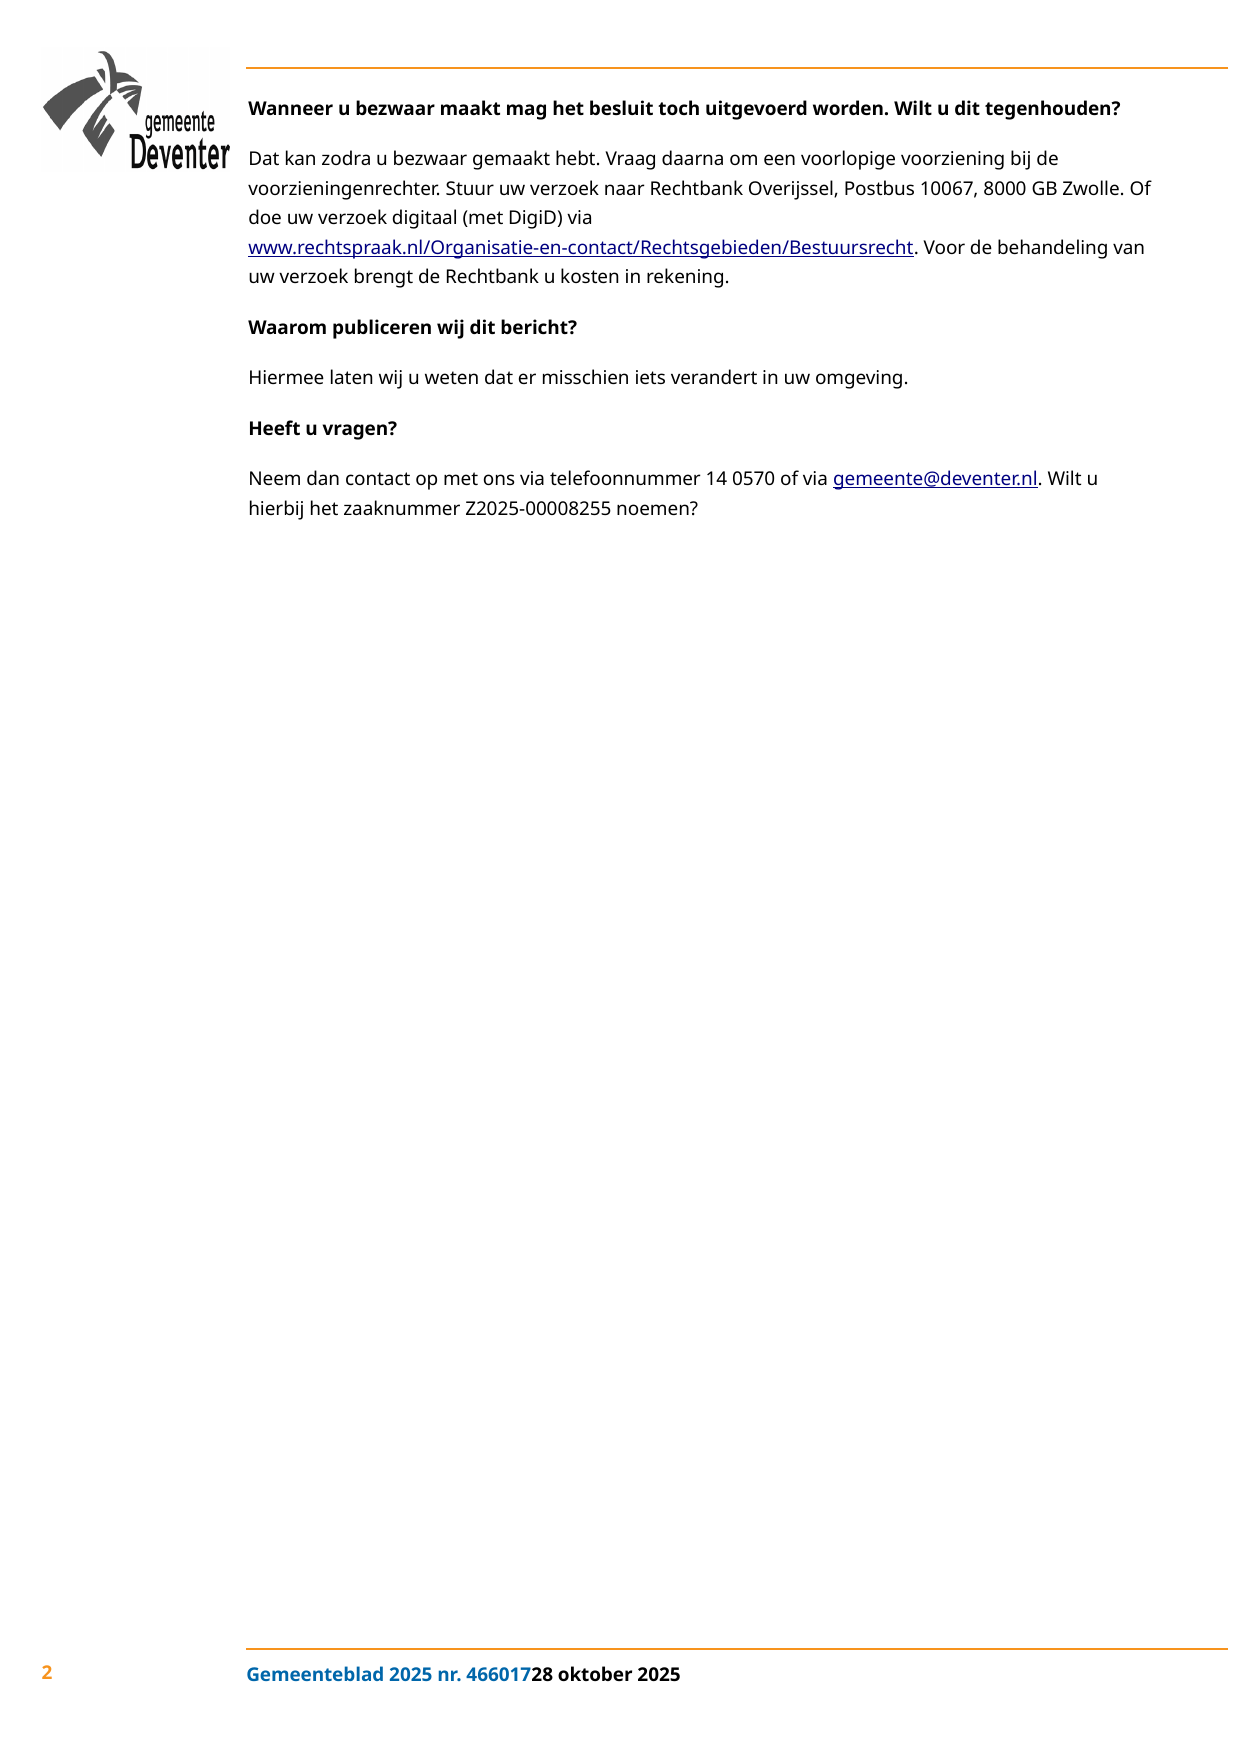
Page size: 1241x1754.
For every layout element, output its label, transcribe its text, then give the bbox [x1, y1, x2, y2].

text Dat kan zodra u bezwaar gemaakt hebt. Vraag daarna om een voorlopige voorziening bij de voorzieningenrechter. Stuur uw verzoek naar Rechtbank Overijssel, Postbus 10067, 8000 GB Zwolle. Of doe uw verzoek digitaal (met DigiD) via www.rechtspraak.nl/Organisatie-en-contact/Rechtsgebieden/Bestuursrecht. Voor de behandeling van uw verzoek brengt de Rechtbank u kosten in rekening. [248, 145, 1152, 289]
text Neem dan contact op met ons via telefoonnummer 14 0570 of via gemeente@deventer.nl. Wilt u hierbij het zaaknummer Z2025-00008255 noemen? [248, 465, 1152, 521]
text Wanneer u bezwaar maakt mag het besluit toch uitgevoerd worden. Wilt u dit tegenhouden? [248, 95, 1152, 121]
text Heeft u vragen? [248, 415, 1152, 441]
text Hiermee laten wij u weten dat er misschien iets verandert in uw omgeving. [248, 364, 1152, 390]
text Waarom publiceren wij dit bericht? [248, 314, 1152, 340]
picture [41, 47, 231, 172]
